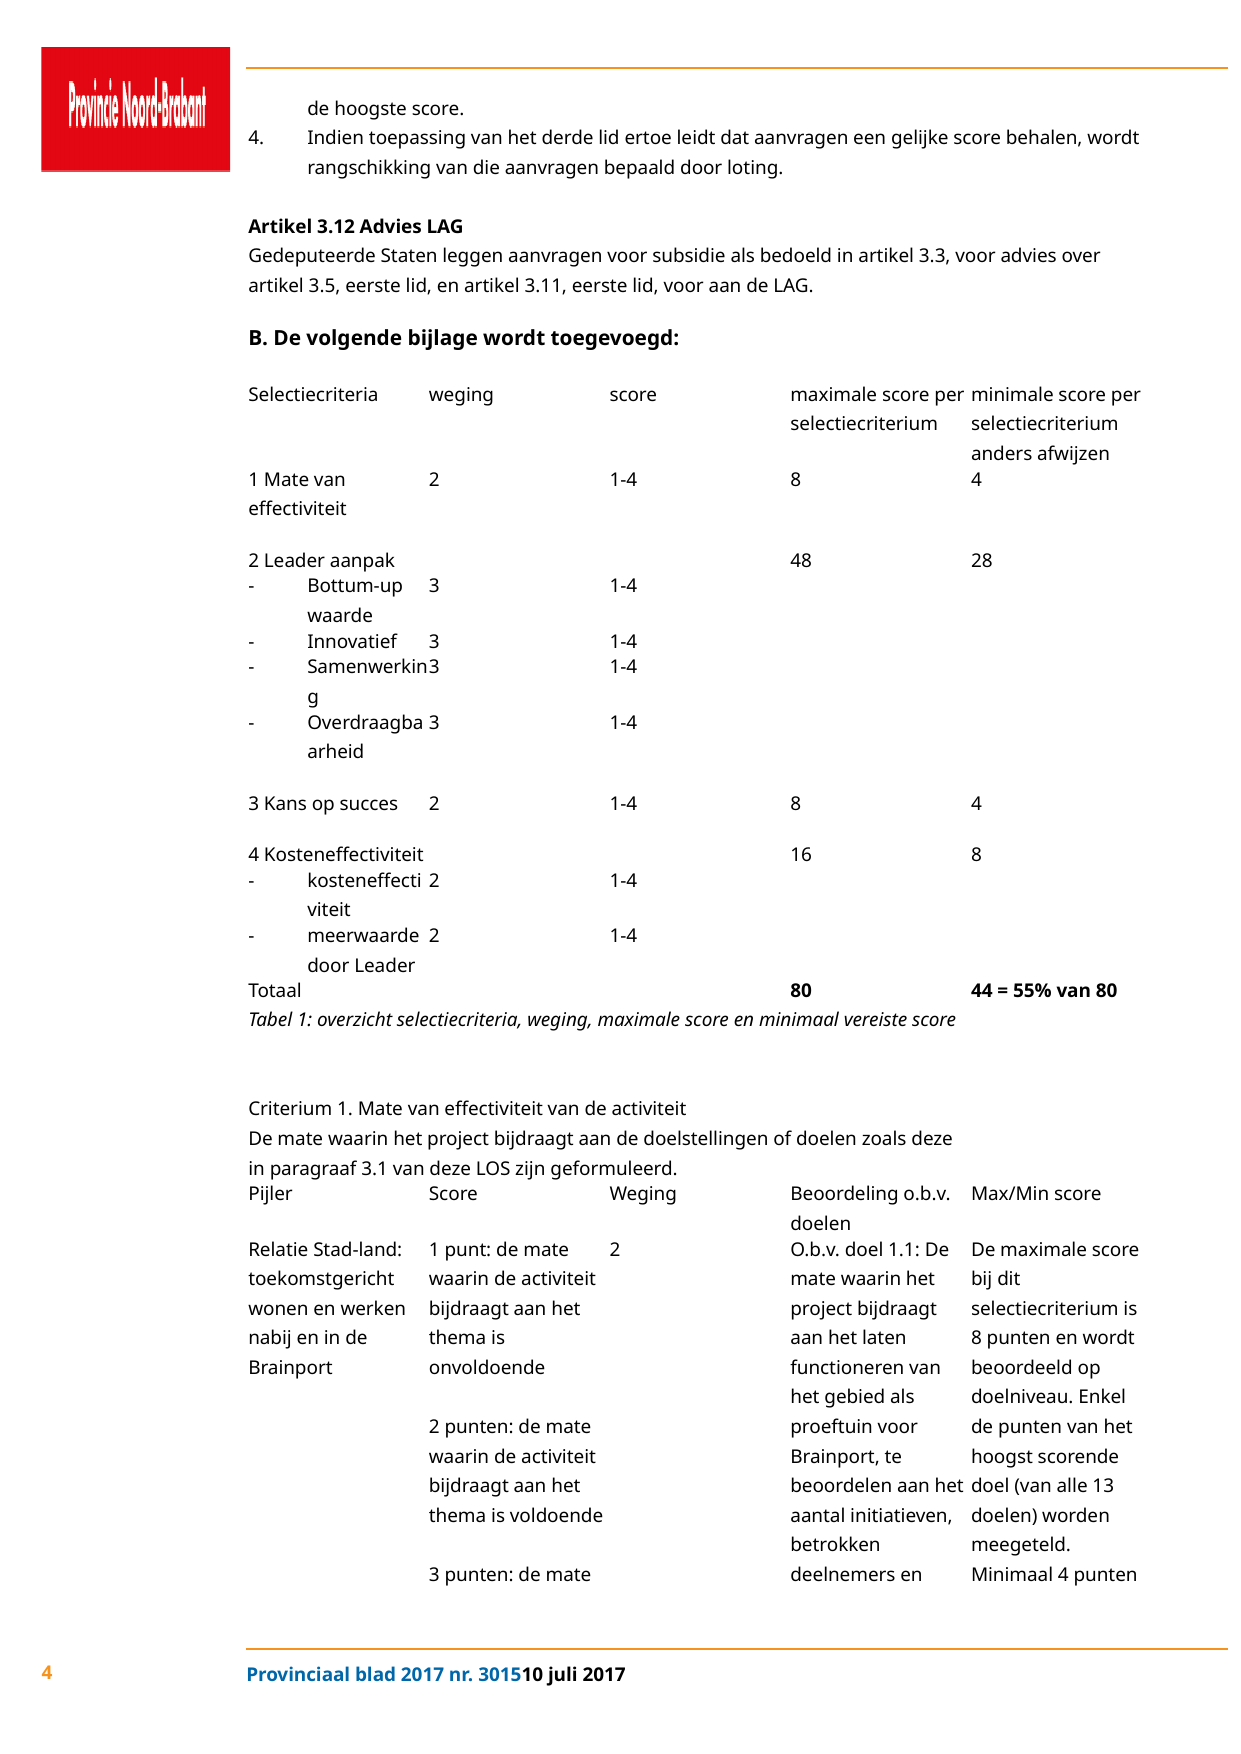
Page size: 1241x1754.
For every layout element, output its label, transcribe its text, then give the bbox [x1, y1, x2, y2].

table_cell [790, 923, 971, 978]
table_cell [790, 764, 971, 790]
table_cell [790, 867, 971, 922]
text Artikel 3.12 Advies LAG [248, 213, 1152, 239]
table_cell 44 = 55% van 80 [971, 978, 1152, 1003]
table_cell 16 [790, 841, 971, 867]
text B. De volgende bijlage wordt toegevoegd: [248, 323, 1152, 351]
table_cell [248, 764, 429, 790]
table_cell 80 [790, 978, 971, 1003]
table_cell O.b.v. doel 1.1: De mate waarin het project bijdraagt aan het laten functioneren van het gebied als proeftuin voor Brainport, te beoordelen aan het aantal initiatieven, betrokken deelnemers en [790, 1236, 971, 1587]
table_header maximale score per selectiecriterium [790, 381, 971, 466]
table_cell [609, 764, 790, 790]
table_cell 1-4 [609, 790, 790, 816]
table_cell 3 Kans op succes [248, 790, 429, 816]
table_cell 2 [429, 867, 609, 922]
table_cell [429, 841, 609, 867]
table_cell 1-4 [609, 654, 790, 709]
picture [41, 47, 231, 172]
table_cell 8 [971, 841, 1152, 867]
table_cell 8 [790, 790, 971, 816]
table_cell [790, 521, 971, 547]
text Gedeputeerde Staten leggen aanvragen voor subsidie als bedoeld in artikel 3.3, voor advies over artikel 3.5, eerste lid, en artikel 3.11, eerste lid, voor aan de LAG. [248, 243, 1152, 298]
table_cell [790, 628, 971, 653]
table_cell 1-4 [609, 628, 790, 653]
table_cell [429, 764, 609, 790]
table_cell [971, 816, 1152, 841]
list Indien toepassing van het derde lid ertoe leidt dat aanvragen een gelijke score behalen, wordt rangschikking van die aanvragen bepaald door loting. [248, 124, 1152, 180]
table_cell Samenwerking [248, 654, 429, 709]
table_cell 1-4 [609, 867, 790, 922]
table_cell 1-4 [609, 466, 790, 521]
table_cell [790, 654, 971, 709]
table_cell 2 [429, 923, 609, 978]
table_cell [971, 923, 1152, 978]
table_cell [609, 816, 790, 841]
table_cell [609, 521, 790, 547]
table_cell Innovatief [248, 628, 429, 653]
table_cell [609, 978, 790, 1003]
table_header Selectiecriteria [248, 381, 429, 466]
table_cell 2 Leader aanpak [248, 547, 429, 572]
table_cell [790, 573, 971, 628]
table_cell 3 [429, 654, 609, 709]
table_cell [971, 628, 1152, 653]
table_header weging [429, 381, 609, 466]
table_cell kosteneffectiviteit [248, 867, 429, 922]
table_cell [971, 764, 1152, 790]
table_cell 28 [971, 547, 1152, 572]
table_cell Bottum-up waarde [248, 573, 429, 628]
table_cell [429, 521, 609, 547]
table_cell [790, 709, 971, 764]
table_cell [971, 709, 1152, 764]
table_cell [609, 547, 790, 572]
table_cell Score [429, 1180, 609, 1236]
table_cell Overdraagbaarheid [248, 709, 429, 764]
table_header Criterium 1. Mate van effectiviteit van de activiteit De mate waarin het project bijdraagt aan de doelstellingen of doelen zoals deze in paragraaf 3.1 van deze LOS zijn geformuleerd. [248, 1096, 971, 1180]
table_cell 1 punt: de mate waarin de activiteit bijdraagt aan het thema is onvoldoende 2 punten: de mate waarin de activiteit bijdraagt aan het thema is voldoende 3 punten: de mate [429, 1236, 609, 1587]
table_cell 3 [429, 628, 609, 653]
table_cell [971, 867, 1152, 922]
table_cell De maximale score bij dit selectiecriterium is 8 punten en wordt beoordeeld op doelniveau. Enkel de punten van het hoogst scorende doel (van alle 13 doelen) worden meegeteld. Minimaal 4 punten [971, 1236, 1152, 1587]
table_header minimale score per selectiecriterium anders afwijzen [971, 381, 1152, 466]
table_cell 4 Kosteneffectiviteit [248, 841, 429, 867]
table_cell Totaal [248, 978, 429, 1003]
table_cell [971, 654, 1152, 709]
table_cell 8 [790, 466, 971, 521]
table_cell [429, 978, 609, 1003]
table_cell 3 [429, 573, 609, 628]
table_cell 4 [971, 466, 1152, 521]
table_cell [971, 521, 1152, 547]
table_header score [609, 381, 790, 466]
table_cell Beoordeling o.b.v. doelen [790, 1180, 971, 1236]
table_cell meerwaarde door Leader [248, 923, 429, 978]
table_cell [971, 573, 1152, 628]
list de hoogste score. [248, 95, 1152, 121]
table_cell [429, 547, 609, 572]
table_cell Max/Min score [971, 1180, 1152, 1236]
table_cell 1 Mate van effectiviteit [248, 466, 429, 521]
table_cell [790, 816, 971, 841]
table_cell 3 [429, 709, 609, 764]
table_cell Pijler [248, 1180, 429, 1236]
table_cell Weging [609, 1180, 790, 1236]
table_cell 2 [609, 1236, 790, 1587]
table_cell 2 [429, 466, 609, 521]
table_cell 1-4 [609, 709, 790, 764]
table_cell 4 [971, 790, 1152, 816]
table_cell [248, 521, 429, 547]
table_cell 2 [429, 790, 609, 816]
table_header [971, 1096, 1152, 1180]
table_cell [429, 816, 609, 841]
text Tabel 1: overzicht selectiecriteria, weging, maximale score en minimaal vereiste score [248, 1007, 1152, 1032]
table_cell 48 [790, 547, 971, 572]
table_cell [248, 816, 429, 841]
table_cell 1-4 [609, 923, 790, 978]
table_cell Relatie Stad-land: toekomstgericht wonen en werken nabij en in de Brainport [248, 1236, 429, 1587]
table_cell [609, 841, 790, 867]
table_cell 1-4 [609, 573, 790, 628]
